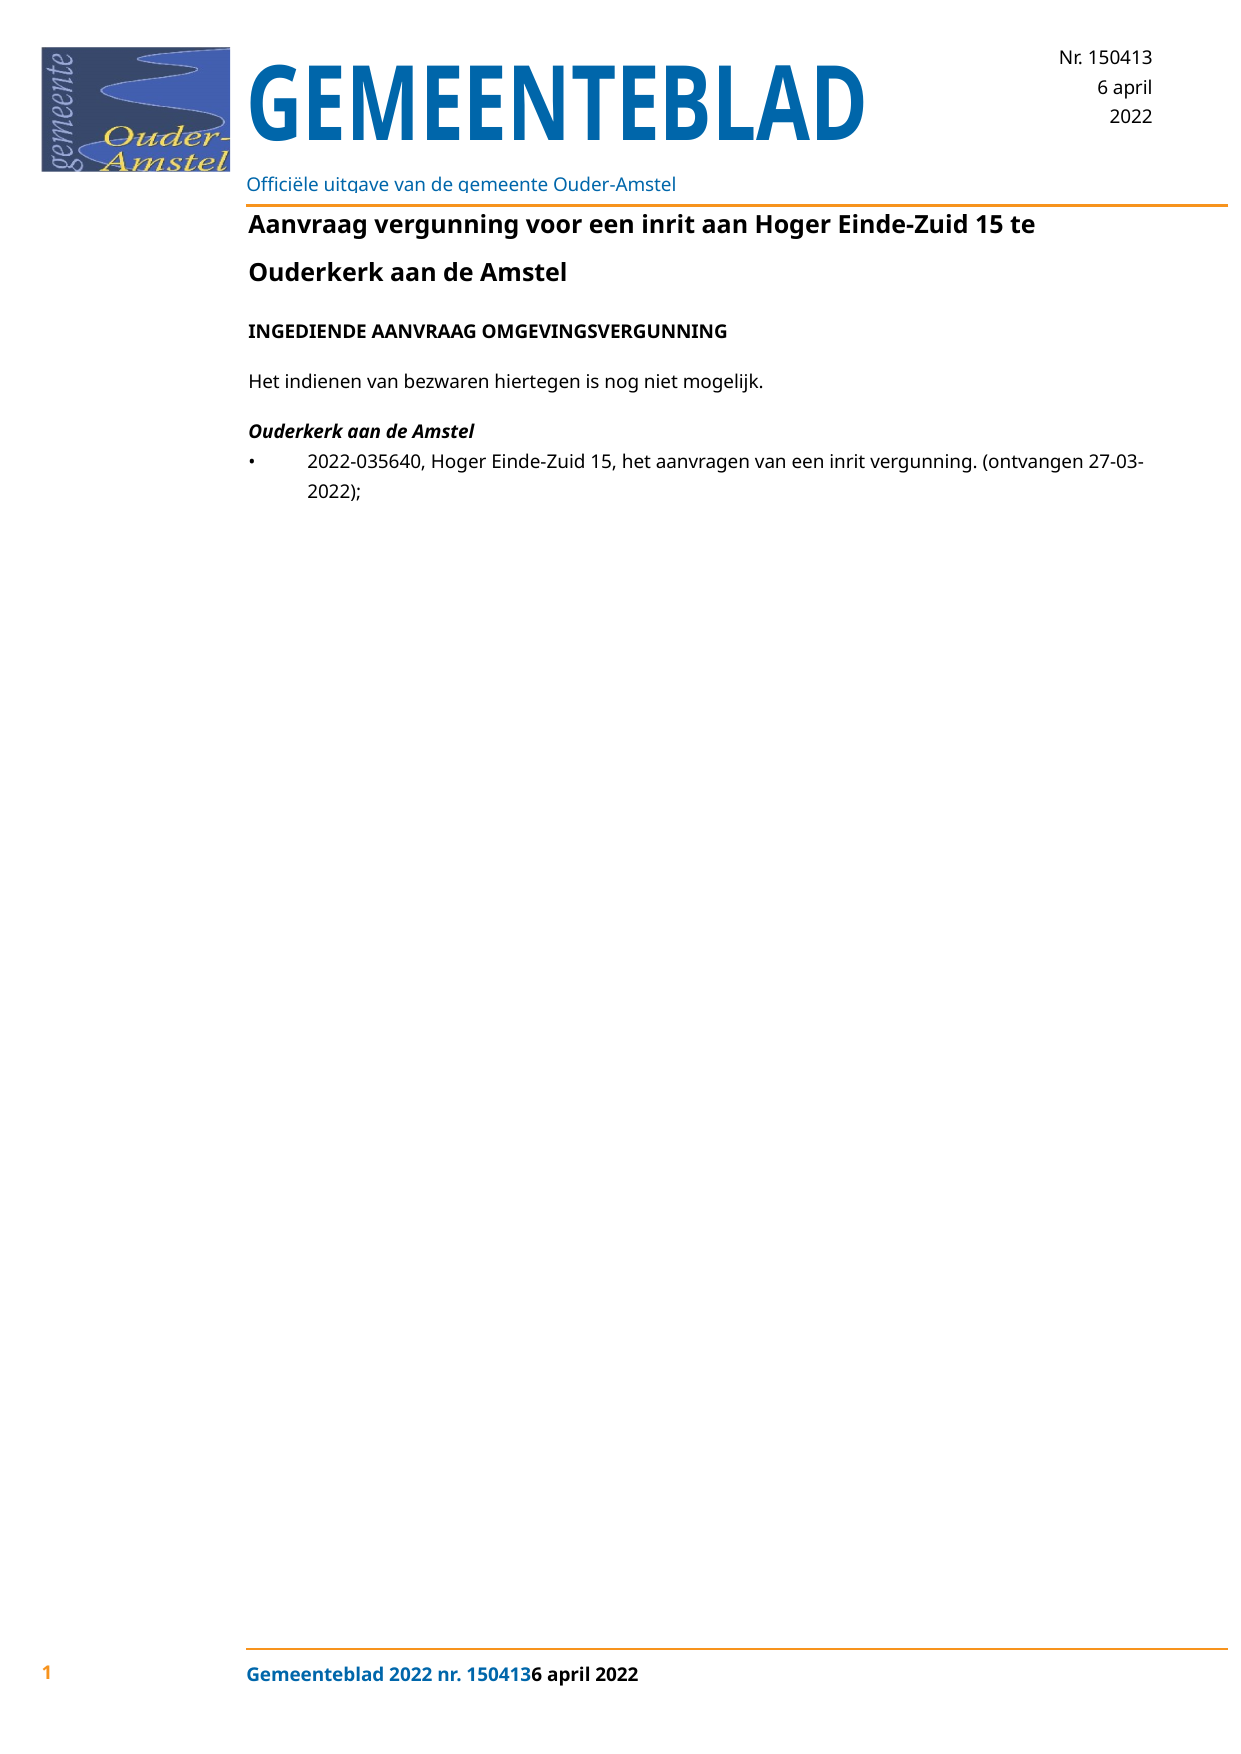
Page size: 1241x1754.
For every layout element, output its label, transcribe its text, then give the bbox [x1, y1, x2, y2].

list 2022-035640, Hoger Einde-Zuid 15, het aanvragen van een inrit vergunning. (ontvangen 27-03-2022); [248, 448, 1152, 504]
picture [41, 47, 231, 172]
text INGEDIENDE AANVRAAG OMGEVINGSVERGUNNING [248, 318, 1152, 344]
text Aanvraag vergunning voor een inrit aan Hoger Einde-Zuid 15 te Ouderkerk aan de Amstel [248, 207, 1152, 288]
text Het indienen van bezwaren hiertegen is nog niet mogelijk. [248, 368, 1152, 394]
text Ouderkerk aan de Amstel [248, 419, 1152, 444]
